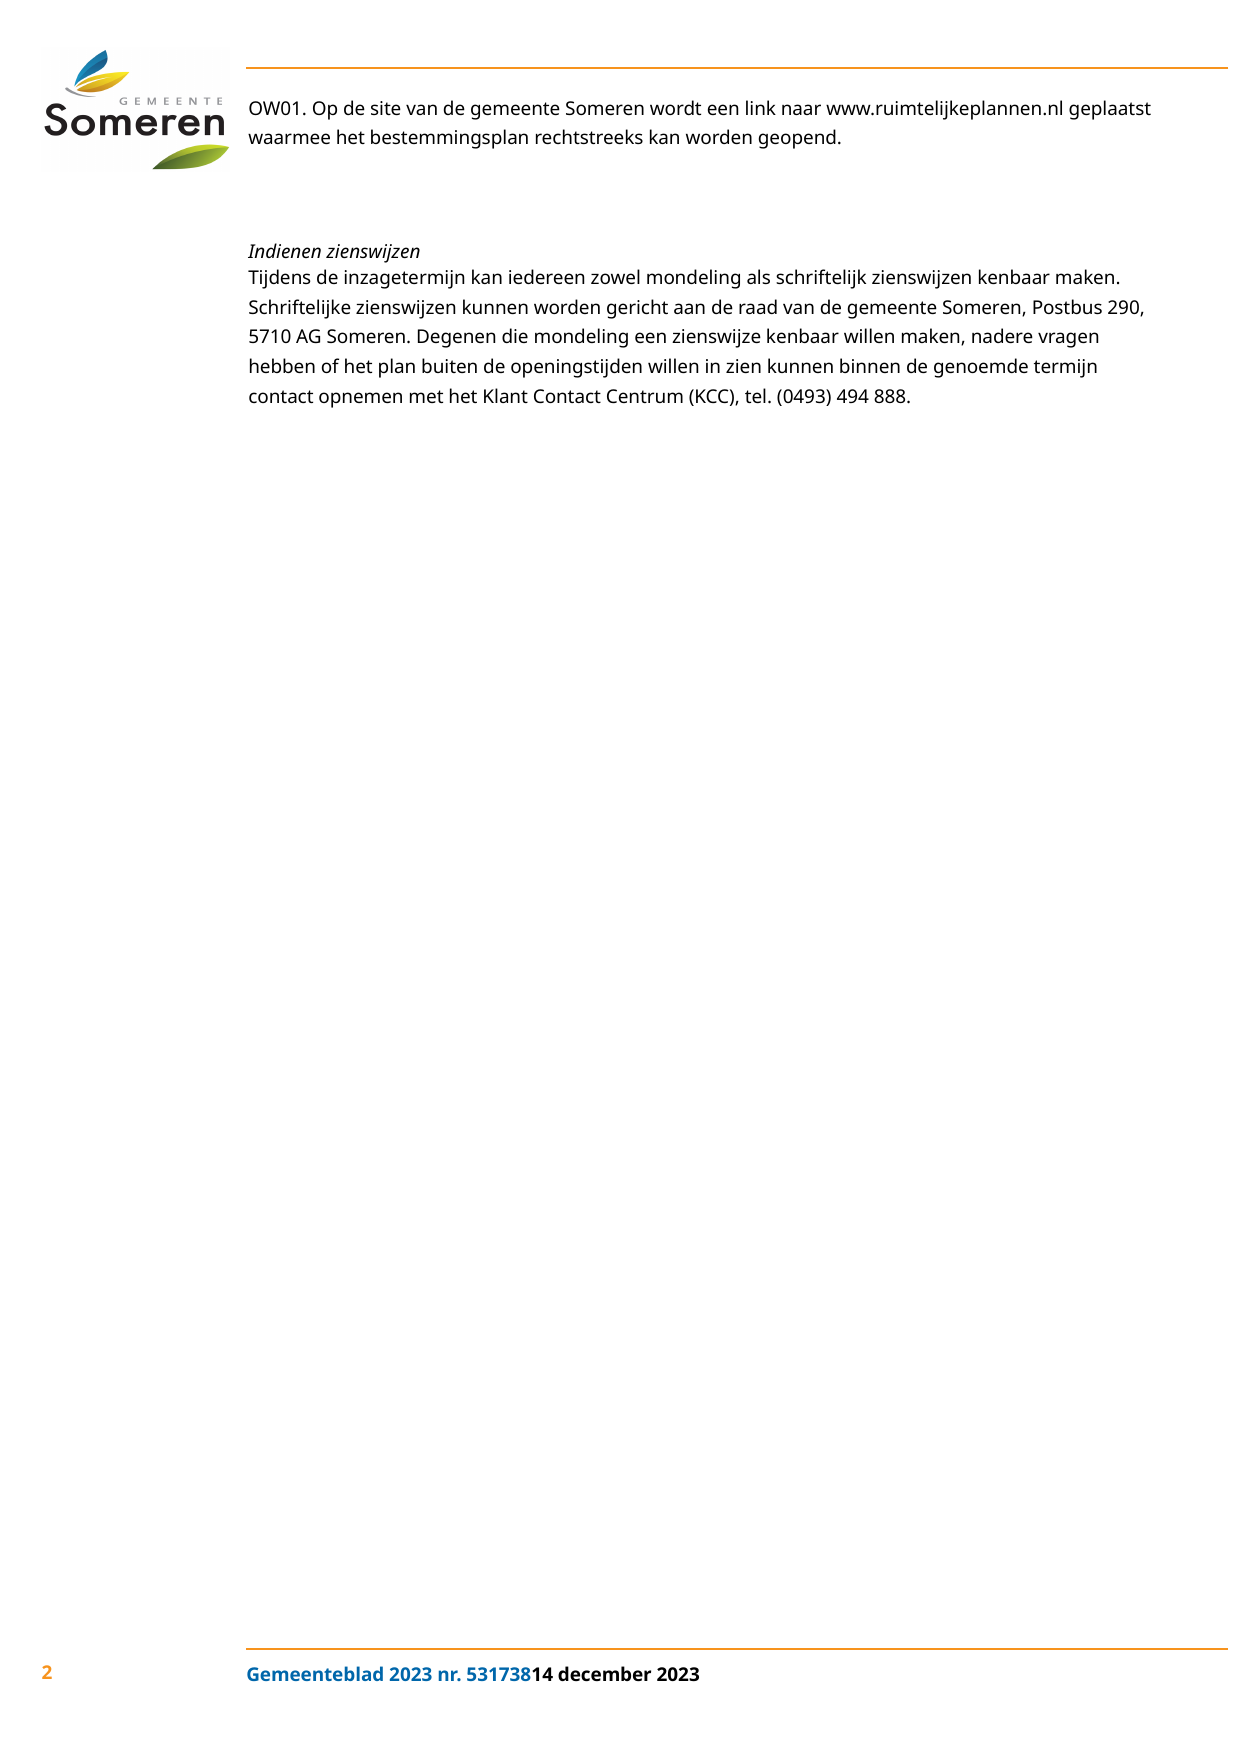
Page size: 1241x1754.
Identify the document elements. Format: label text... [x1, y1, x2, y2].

text Tijdens de inzagetermijn kan iedereen zowel mondeling als schriftelijk zienswijzen kenbaar maken. Schriftelijke zienswijzen kunnen worden gericht aan de raad van de gemeente Someren, Postbus 290, 5710 AG Someren. Degenen die mondeling een zienswijze kenbaar willen maken, nadere vragen hebben of het plan buiten de openingstijden willen in zien kunnen binnen de genoemde termijn contact opnemen met het Klant Contact Centrum (KCC), tel. (0493) 494 888. [248, 264, 1152, 408]
text Indienen zienswijzen [248, 239, 1152, 264]
picture [41, 47, 231, 172]
text OW01. Op de site van de gemeente Someren wordt een link naar www.ruimtelijkeplannen.nl geplaatst waarmee het bestemmingsplan rechtstreeks kan worden geopend. [248, 95, 1152, 150]
